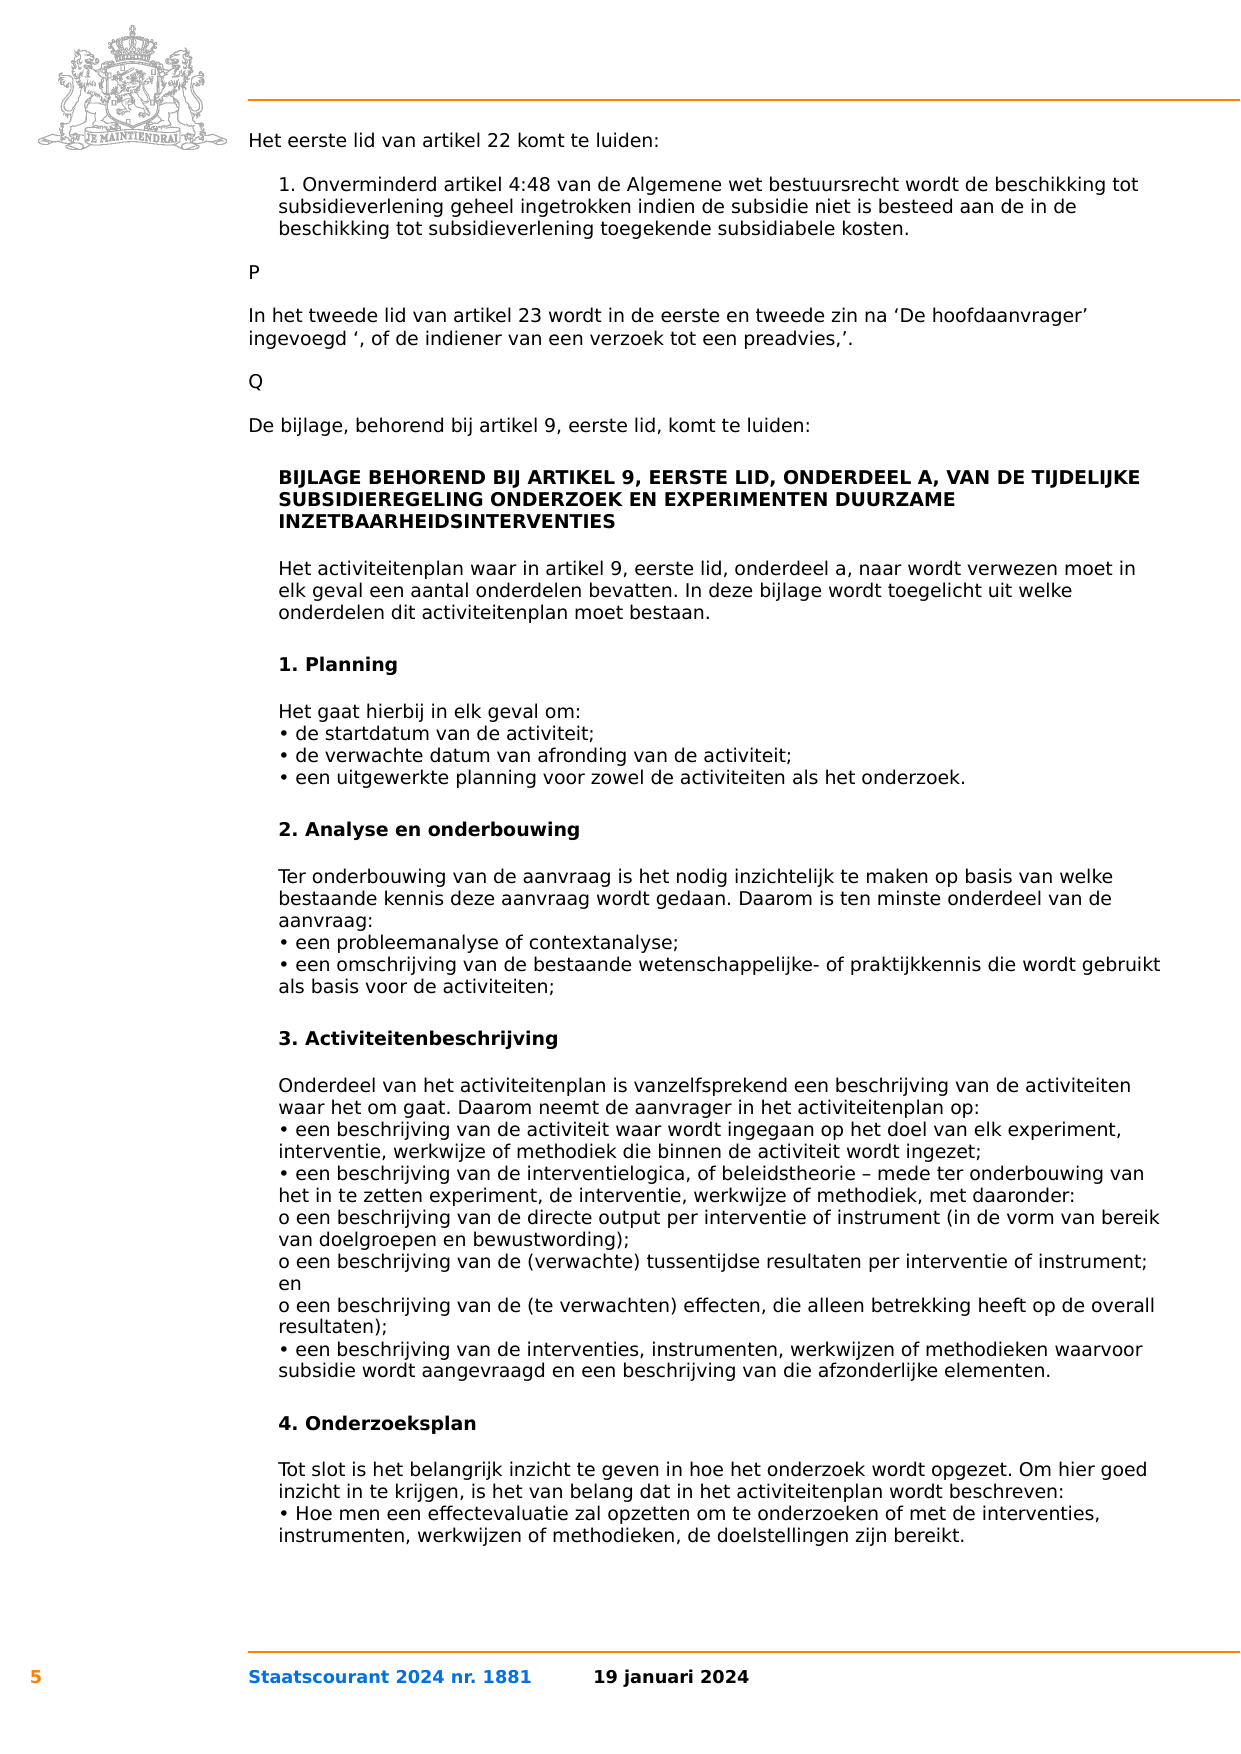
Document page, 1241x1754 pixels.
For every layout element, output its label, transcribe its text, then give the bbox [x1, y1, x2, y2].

subtitle 2. Analyse en onderbouwing [278, 819, 1163, 841]
subtitle 3. Activiteitenbeschrijving [278, 1028, 1163, 1050]
subtitle 4. Onderzoeksplan [278, 1412, 1163, 1434]
text o een beschrijving van de (verwachte) tussentijdse resultaten per interventie of instrument; en [278, 1251, 1163, 1294]
text • een beschrijving van de interventielogica, of beleidstheorie – mede ter onderbouwing van het in te zetten experiment, de interventie, werkwijze of methodiek, met daaronder: [278, 1163, 1163, 1207]
text Ter onderbouwing van de aanvraag is het nodig inzichtelijk te maken op basis van welke bestaande kennis deze aanvraag wordt gedaan. Daarom is ten minste onderdeel van de aanvraag: [278, 866, 1163, 932]
text Tot slot is het belangrijk inzicht te geven in hoe het onderzoek wordt opgezet. Om hier goed inzicht in te krijgen, is het van belang dat in het activiteitenplan wordt beschreven: [278, 1459, 1163, 1503]
text • de startdatum van de activiteit; [278, 723, 1163, 745]
text Het gaat hierbij in elk geval om: [278, 701, 1163, 723]
text • de verwachte datum van afronding van de activiteit; [278, 745, 1163, 767]
text • Hoe men een effectevaluatie zal opzetten om te onderzoeken of met de interventies, instrumenten, werkwijzen of methodieken, de doelstellingen zijn bereikt. [278, 1503, 1163, 1547]
text 1. Onverminderd artikel 4:48 van de Algemene wet bestuursrecht wordt de beschikking tot subsidieverlening geheel ingetrokken indien de subsidie niet is besteed aan de in de beschikking tot subsidieverlening toegekende subsidiabele kosten. [278, 174, 1163, 240]
text P [248, 262, 1163, 283]
text o een beschrijving van de directe output per interventie of instrument (in de vorm van bereik van doelgroepen en bewustwording); [278, 1207, 1163, 1251]
text • een beschrijving van de activiteit waar wordt ingegaan op het doel van elk experiment, interventie, werkwijze of methodiek die binnen de activiteit wordt ingezet; [278, 1119, 1163, 1163]
text • een beschrijving van de interventies, instrumenten, werkwijzen of methodieken waarvoor subsidie wordt aangevraagd en een beschrijving van die afzonderlijke elementen. [278, 1338, 1163, 1382]
text o een beschrijving van de (te verwachten) effecten, die alleen betrekking heeft op de overall resultaten); [278, 1294, 1163, 1338]
subtitle 1. Planning [278, 654, 1163, 676]
text • een uitgewerkte planning voor zowel de activiteiten als het onderzoek. [278, 767, 1163, 789]
picture [38, 25, 227, 150]
text Het eerste lid van artikel 22 komt te luiden: [248, 130, 1163, 152]
text Het activiteitenplan waar in artikel 9, eerste lid, onderdeel a, naar wordt verwezen moet in elk geval een aantal onderdelen bevatten. In deze bijlage wordt toegelicht uit welke onderdelen dit activiteitenplan moet bestaan. [278, 558, 1163, 624]
text • een probleemanalyse of contextanalyse; [278, 932, 1163, 954]
text De bijlage, behorend bij artikel 9, eerste lid, komt te luiden: [248, 415, 1163, 437]
text Q [248, 371, 1163, 393]
text In het tweede lid van artikel 23 wordt in de eerste en tweede zin na ‘De hoofdaanvrager’ ingevoegd ‘, of de indiener van een verzoek tot een preadvies,’. [248, 305, 1163, 349]
subtitle BIJLAGE BEHOREND BIJ ARTIKEL 9, EERSTE LID, ONDERDEEL A, VAN DE TIJDELIJKE SUBSIDIEREGELING ONDERZOEK EN EXPERIMENTEN DUURZAME INZETBAARHEIDSINTERVENTIES [278, 467, 1163, 533]
text Onderdeel van het activiteitenplan is vanzelfsprekend een beschrijving van de activiteiten waar het om gaat. Daarom neemt de aanvrager in het activiteitenplan op: [278, 1075, 1163, 1119]
text • een omschrijving van de bestaande wetenschappelijke- of praktijkkennis die wordt gebruikt als basis voor de activiteiten; [278, 954, 1163, 998]
